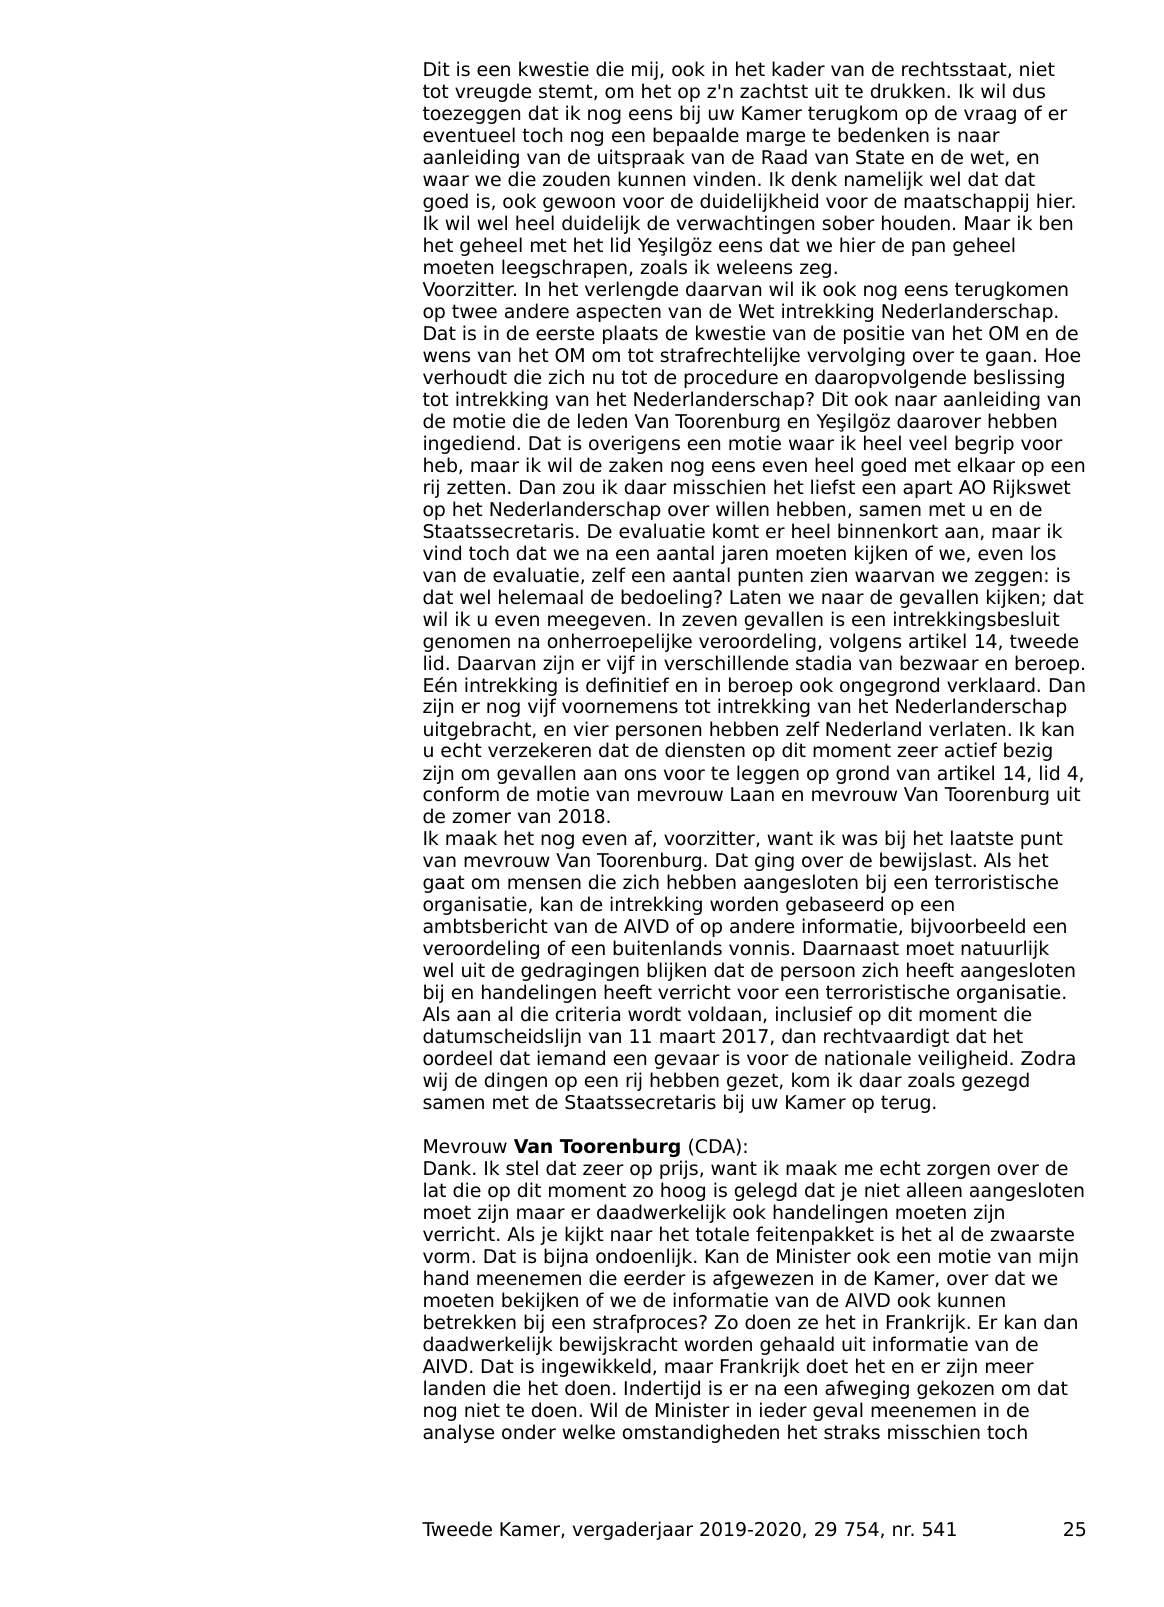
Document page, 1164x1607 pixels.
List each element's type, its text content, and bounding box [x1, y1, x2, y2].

text Voorzitter. In het verlengde daarvan wil ik ook nog eens terugkomen op twee andere aspecten van de Wet intrekking Nederlanderschap. Dat is in de eerste plaats de kwestie van de positie van het OM en de wens van het OM om tot strafrechtelijke vervolging over te gaan. Hoe verhoudt die zich nu tot de procedure en daaropvolgende beslissing tot intrekking van het Nederlanderschap? Dit ook naar aanleiding van de motie die de leden Van Toorenburg en Yeşilgöz daarover hebben ingediend. Dat is overigens een motie waar ik heel veel begrip voor heb, maar ik wil de zaken nog eens even heel goed met elkaar op een rij zetten. Dan zou ik daar misschien het liefst een apart AO Rijkswet op het Nederlanderschap over willen hebben, samen met u en de Staatssecretaris. De evaluatie komt er heel binnenkort aan, maar ik vind toch dat we na een aantal jaren moeten kijken of we, even los van de evaluatie, zelf een aantal punten zien waarvan we zeggen: is dat wel helemaal de bedoeling? Laten we naar de gevallen kijken; dat wil ik u even meegeven. In zeven gevallen is een intrekkingsbesluit genomen na onherroepelijke veroordeling, volgens artikel 14, tweede lid. Daarvan zijn er vijf in verschillende stadia van bezwaar en beroep. Eén intrekking is definitief en in beroep ook ongegrond verklaard. Dan zijn er nog vijf voornemens tot intrekking van het Nederlanderschap uitgebracht, en vier personen hebben zelf Nederland verlaten. Ik kan u echt verzekeren dat de diensten op dit moment zeer actief bezig zijn om gevallen aan ons voor te leggen op grond van artikel 14, lid 4, conform de motie van mevrouw Laan en mevrouw Van Toorenburg uit de zomer van 2018. [422, 279, 1087, 828]
text Mevrouw Van Toorenburg (CDA): [422, 1136, 1087, 1158]
text Dank. Ik stel dat zeer op prijs, want ik maak me echt zorgen over de lat die op dit moment zo hoog is gelegd dat je niet alleen aangesloten moet zijn maar er daadwerkelijk ook handelingen moeten zijn verricht. Als je kijkt naar het totale feitenpakket is het al de zwaarste vorm. Dat is bijna ondoenlijk. Kan de Minister ook een motie van mijn hand meenemen die eerder is afgewezen in de Kamer, over dat we moeten bekijken of we de informatie van de AIVD ook kunnen betrekken bij een strafproces? Zo doen ze het in Frankrijk. Er kan dan daadwerkelijk bewijskracht worden gehaald uit informatie van de AIVD. Dat is ingewikkeld, maar Frankrijk doet het en er zijn meer landen die het doen. Indertijd is er na een afweging gekozen om dat nog niet te doen. Wil de Minister in ieder geval meenemen in de analyse onder welke omstandigheden het straks misschien toch [422, 1158, 1087, 1444]
text Dit is een kwestie die mij, ook in het kader van de rechtsstaat, niet tot vreugde stemt, om het op z'n zachtst uit te drukken. Ik wil dus toezeggen dat ik nog eens bij uw Kamer terugkom op de vraag of er eventueel toch nog een bepaalde marge te bedenken is naar aanleiding van de uitspraak van de Raad van State en de wet, en waar we die zouden kunnen vinden. Ik denk namelijk wel dat dat goed is, ook gewoon voor de duidelijkheid voor de maatschappij hier. Ik wil wel heel duidelijk de verwachtingen sober houden. Maar ik ben het geheel met het lid Yeşilgöz eens dat we hier de pan geheel moeten leegschrapen, zoals ik weleens zeg. [422, 59, 1087, 279]
text Ik maak het nog even af, voorzitter, want ik was bij het laatste punt van mevrouw Van Toorenburg. Dat ging over de bewijslast. Als het gaat om mensen die zich hebben aangesloten bij een terroristische organisatie, kan de intrekking worden gebaseerd op een ambtsbericht van de AIVD of op andere informatie, bijvoorbeeld een veroordeling of een buitenlands vonnis. Daarnaast moet natuurlijk wel uit de gedragingen blijken dat de persoon zich heeft aangesloten bij en handelingen heeft verricht voor een terroristische organisatie. Als aan al die criteria wordt voldaan, inclusief op dit moment die datumscheidslijn van 11 maart 2017, dan rechtvaardigt dat het oordeel dat iemand een gevaar is voor de nationale veiligheid. Zodra wij de dingen op een rij hebben gezet, kom ik daar zoals gezegd samen met de Staatssecretaris bij uw Kamer op terug. [422, 828, 1087, 1114]
